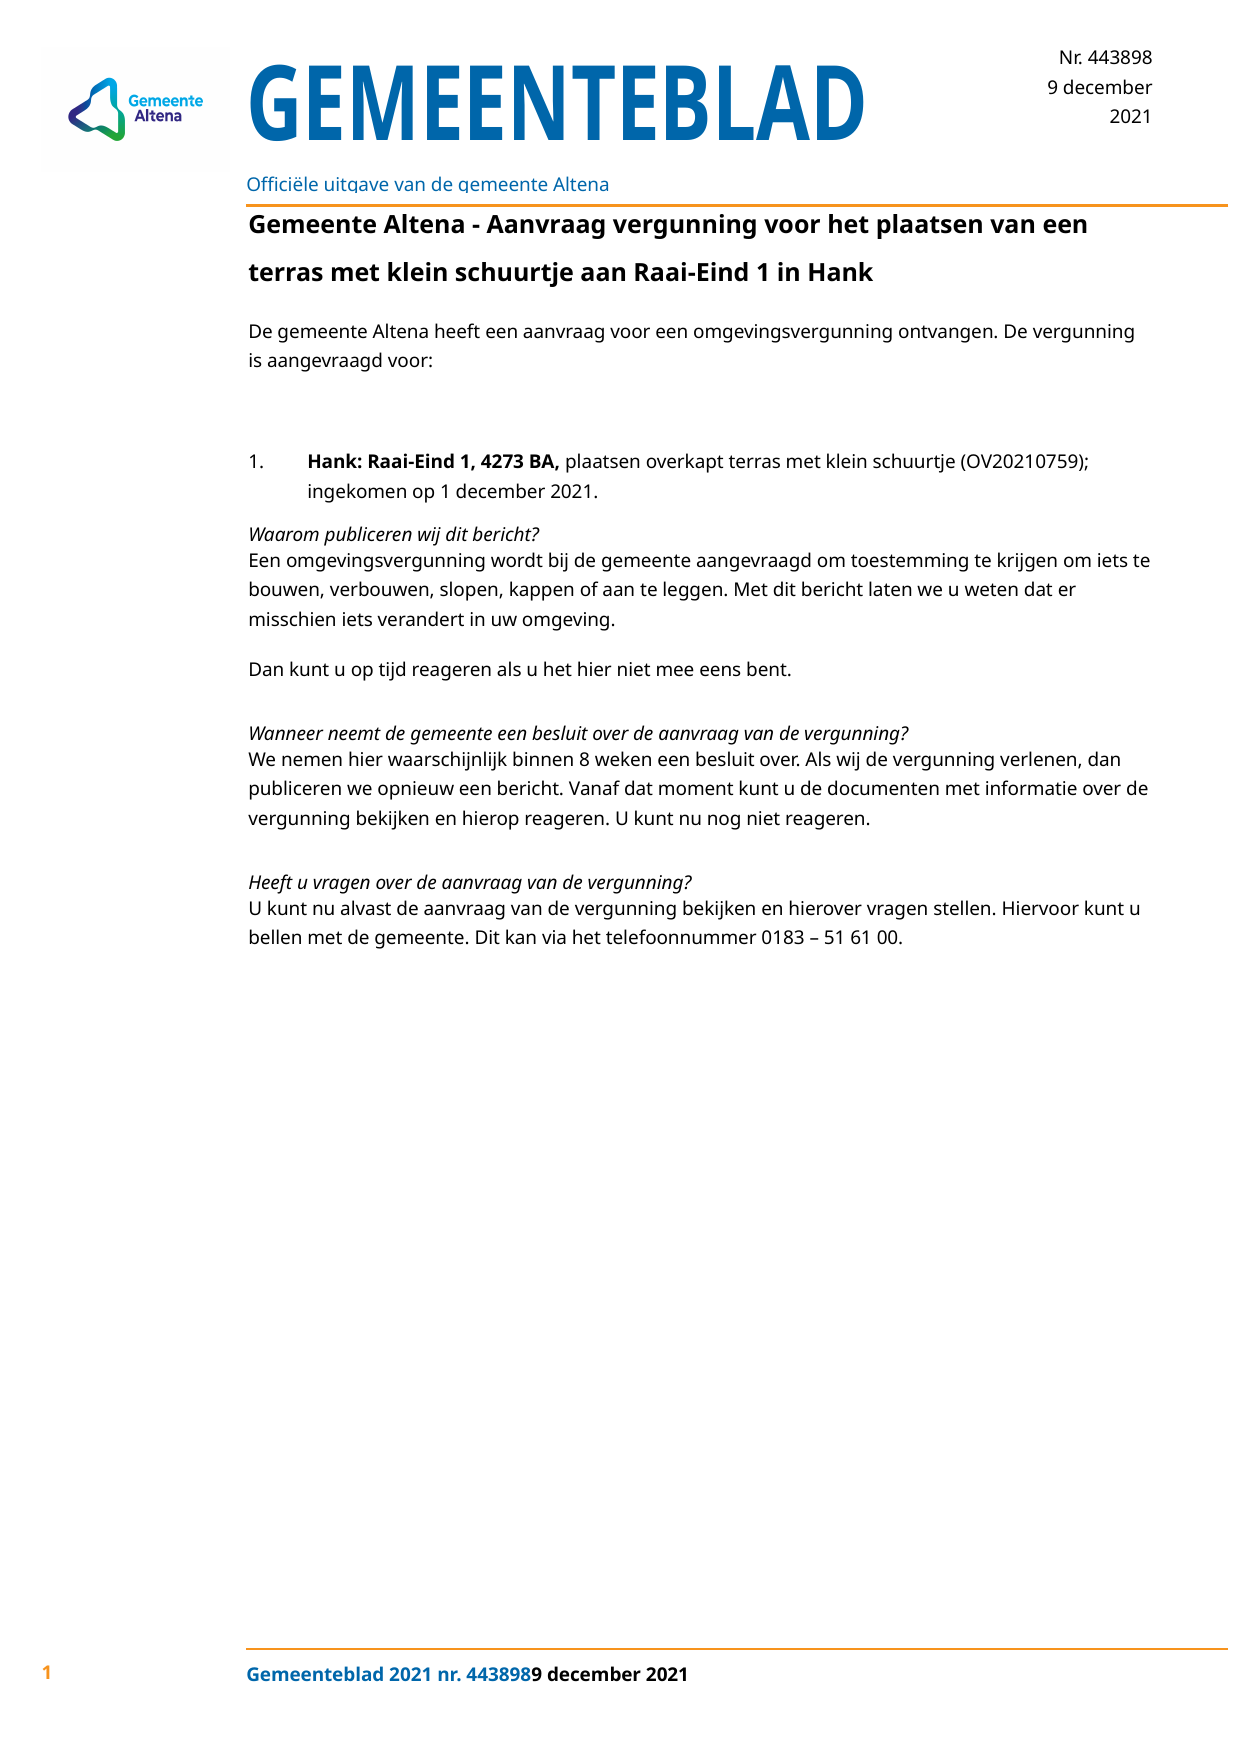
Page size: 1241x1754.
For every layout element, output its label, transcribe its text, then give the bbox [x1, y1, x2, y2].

text De gemeente Altena heeft een aanvraag voor een omgevingsvergunning ontvangen. De vergunning is aangevraagd voor: [248, 318, 1152, 373]
text We nemen hier waarschijnlijk binnen 8 weken een besluit over. Als wij de vergunning verlenen, dan publiceren we opnieuw een bericht. Vanaf dat moment kunt u de documenten met informatie over de vergunning bekijken en hierop reageren. U kunt nu nog niet reageren. [248, 746, 1152, 831]
text Heeft u vragen over de aanvraag van de vergunning? [248, 869, 1152, 895]
text U kunt nu alvast de aanvraag van de vergunning bekijken en hierover vragen stellen. Hiervoor kunt u bellen met de gemeente. Dit kan via het telefoonnummer 0183 – 51 61 00. [248, 895, 1152, 950]
text Een omgevingsvergunning wordt bij de gemeente aangevraagd om toestemming te krijgen om iets te bouwen, verbouwen, slopen, kappen of aan te leggen. Met dit bericht laten we u weten dat er misschien iets verandert in uw omgeving. [248, 547, 1152, 632]
text Dan kunt u op tijd reageren als u het hier niet mee eens bent. [248, 656, 1152, 682]
picture [41, 47, 231, 172]
text Waarom publiceren wij dit bericht? [248, 521, 1152, 547]
text Gemeente Altena - Aanvraag vergunning voor het plaatsen van een terras met klein schuurtje aan Raai-Eind 1 in Hank [248, 207, 1152, 288]
text Wanneer neemt de gemeente een besluit over de aanvraag van de vergunning? [248, 720, 1152, 746]
list Hank: Raai-Eind 1, 4273 BA, plaatsen overkapt terras met klein schuurtje (OV20210759); ingekomen op 1 december 2021. [248, 448, 1152, 504]
